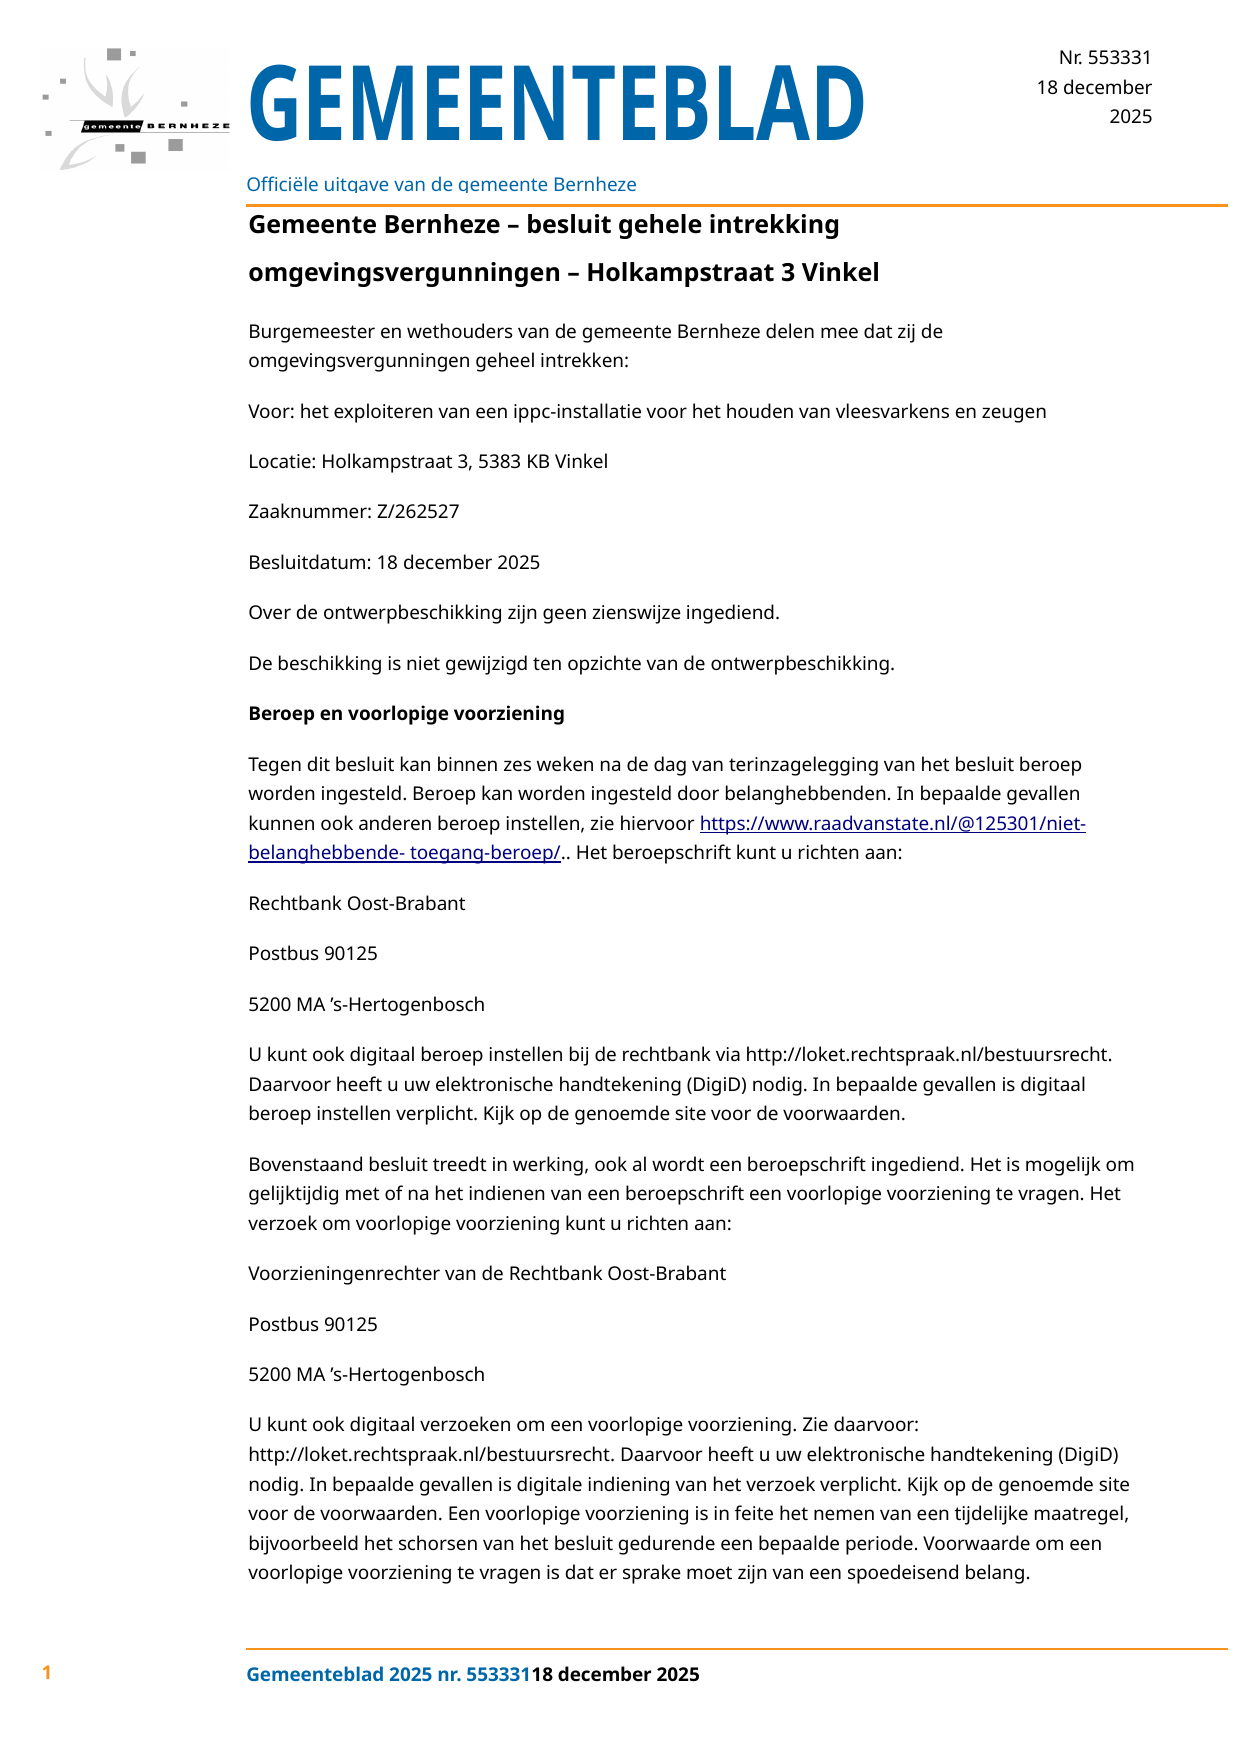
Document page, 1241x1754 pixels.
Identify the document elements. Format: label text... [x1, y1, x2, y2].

text Rechtbank Oost-Brabant [248, 890, 1152, 916]
text Bovenstaand besluit treedt in werking, ook al wordt een beroepschrift ingediend. Het is mogelijk om gelijktijdig met of na het indienen van een beroepschrift een voorlopige voorziening te vragen. Het verzoek om voorlopige voorziening kunt u richten aan: [248, 1151, 1152, 1236]
text Burgemeester en wethouders van de gemeente Bernheze delen mee dat zij de omgevingsvergunningen geheel intrekken: [248, 318, 1152, 373]
text Gemeente Bernheze – besluit gehele intrekking omgevingsvergunningen – Holkampstraat 3 Vinkel [248, 207, 1152, 288]
text Voor: het exploiteren van een ippc-installatie voor het houden van vleesvarkens en zeugen [248, 398, 1152, 424]
text Besluitdatum: 18 december 2025 [248, 549, 1152, 575]
text Locatie: Holkampstraat 3, 5383 KB Vinkel [248, 448, 1152, 474]
text U kunt ook digitaal verzoeken om een voorlopige voorziening. Zie daarvoor: http://loket.rechtspraak.nl/bestuursrecht. Daarvoor heeft u uw elektronische handtekening (DigiD) nodig. In bepaalde gevallen is digitale indiening van het verzoek verplicht. Kijk op de genoemde site voor de voorwaarden. Een voorlopige voorziening is in feite het nemen van een tijdelijke maatregel, bijvoorbeeld het schorsen van het besluit gedurende een bepaalde periode. Voorwaarde om een voorlopige voorziening te vragen is dat er sprake moet zijn van een spoedeisend belang. [248, 1412, 1152, 1585]
text 5200 MA ’s-Hertogenbosch [248, 1361, 1152, 1387]
text Postbus 90125 [248, 1311, 1152, 1337]
text 5200 MA ’s-Hertogenbosch [248, 991, 1152, 1017]
text Voorzieningenrechter van de Rechtbank Oost-Brabant [248, 1260, 1152, 1286]
text De beschikking is niet gewijzigd ten opzichte van de ontwerpbeschikking. [248, 650, 1152, 676]
text Postbus 90125 [248, 940, 1152, 966]
text Tegen dit besluit kan binnen zes weken na de dag van terinzagelegging van het besluit beroep worden ingesteld. Beroep kan worden ingesteld door belanghebbenden. In bepaalde gevallen kunnen ook anderen beroep instellen, zie hiervoor https://www.raadvanstate.nl/@125301/niet-belanghebbende- toegang-beroep/.. Het beroepschrift kunt u richten aan: [248, 751, 1152, 865]
text Over de ontwerpbeschikking zijn geen zienswijze ingediend. [248, 599, 1152, 625]
text U kunt ook digitaal beroep instellen bij de rechtbank via http://loket.rechtspraak.nl/bestuursrecht. Daarvoor heeft u uw elektronische handtekening (DigiD) nodig. In bepaalde gevallen is digitaal beroep instellen verplicht. Kijk op de genoemde site voor de voorwaarden. [248, 1041, 1152, 1126]
picture [41, 47, 231, 172]
text Zaaknummer: Z/262527 [248, 499, 1152, 524]
text Beroep en voorlopige voorziening [248, 700, 1152, 726]
